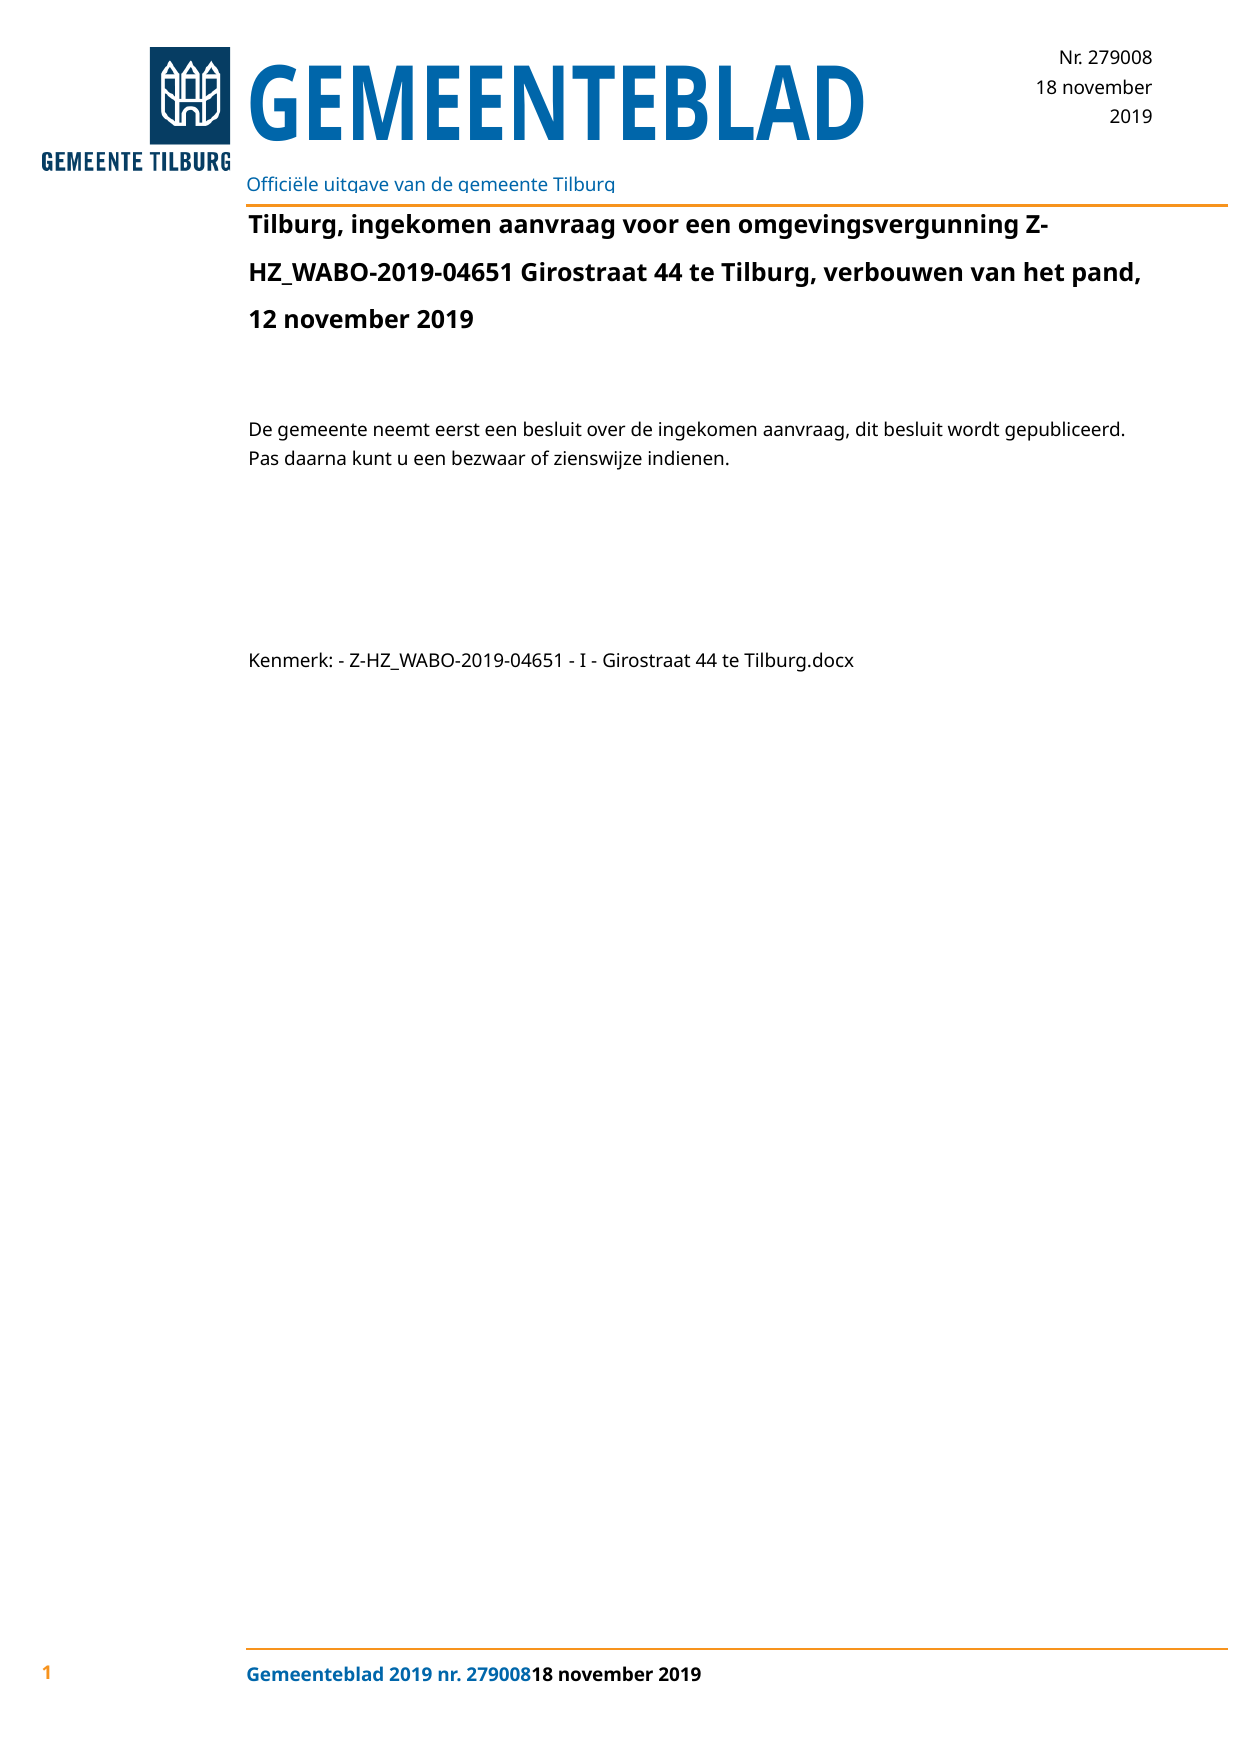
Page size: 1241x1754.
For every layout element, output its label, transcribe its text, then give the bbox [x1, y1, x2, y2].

picture [41, 47, 231, 172]
text Tilburg, ingekomen aanvraag voor een omgevingsvergunning Z-HZ_WABO-2019-04651 Girostraat 44 te Tilburg, verbouwen van het pand, 12 november 2019 [248, 207, 1152, 336]
text Kenmerk: - Z-HZ_WABO-2019-04651 - I - Girostraat 44 te Tilburg.docx [248, 647, 1152, 673]
text De gemeente neemt eerst een besluit over de ingekomen aanvraag, dit besluit wordt gepubliceerd. Pas daarna kunt u een bezwaar of zienswijze indienen. [248, 416, 1152, 471]
